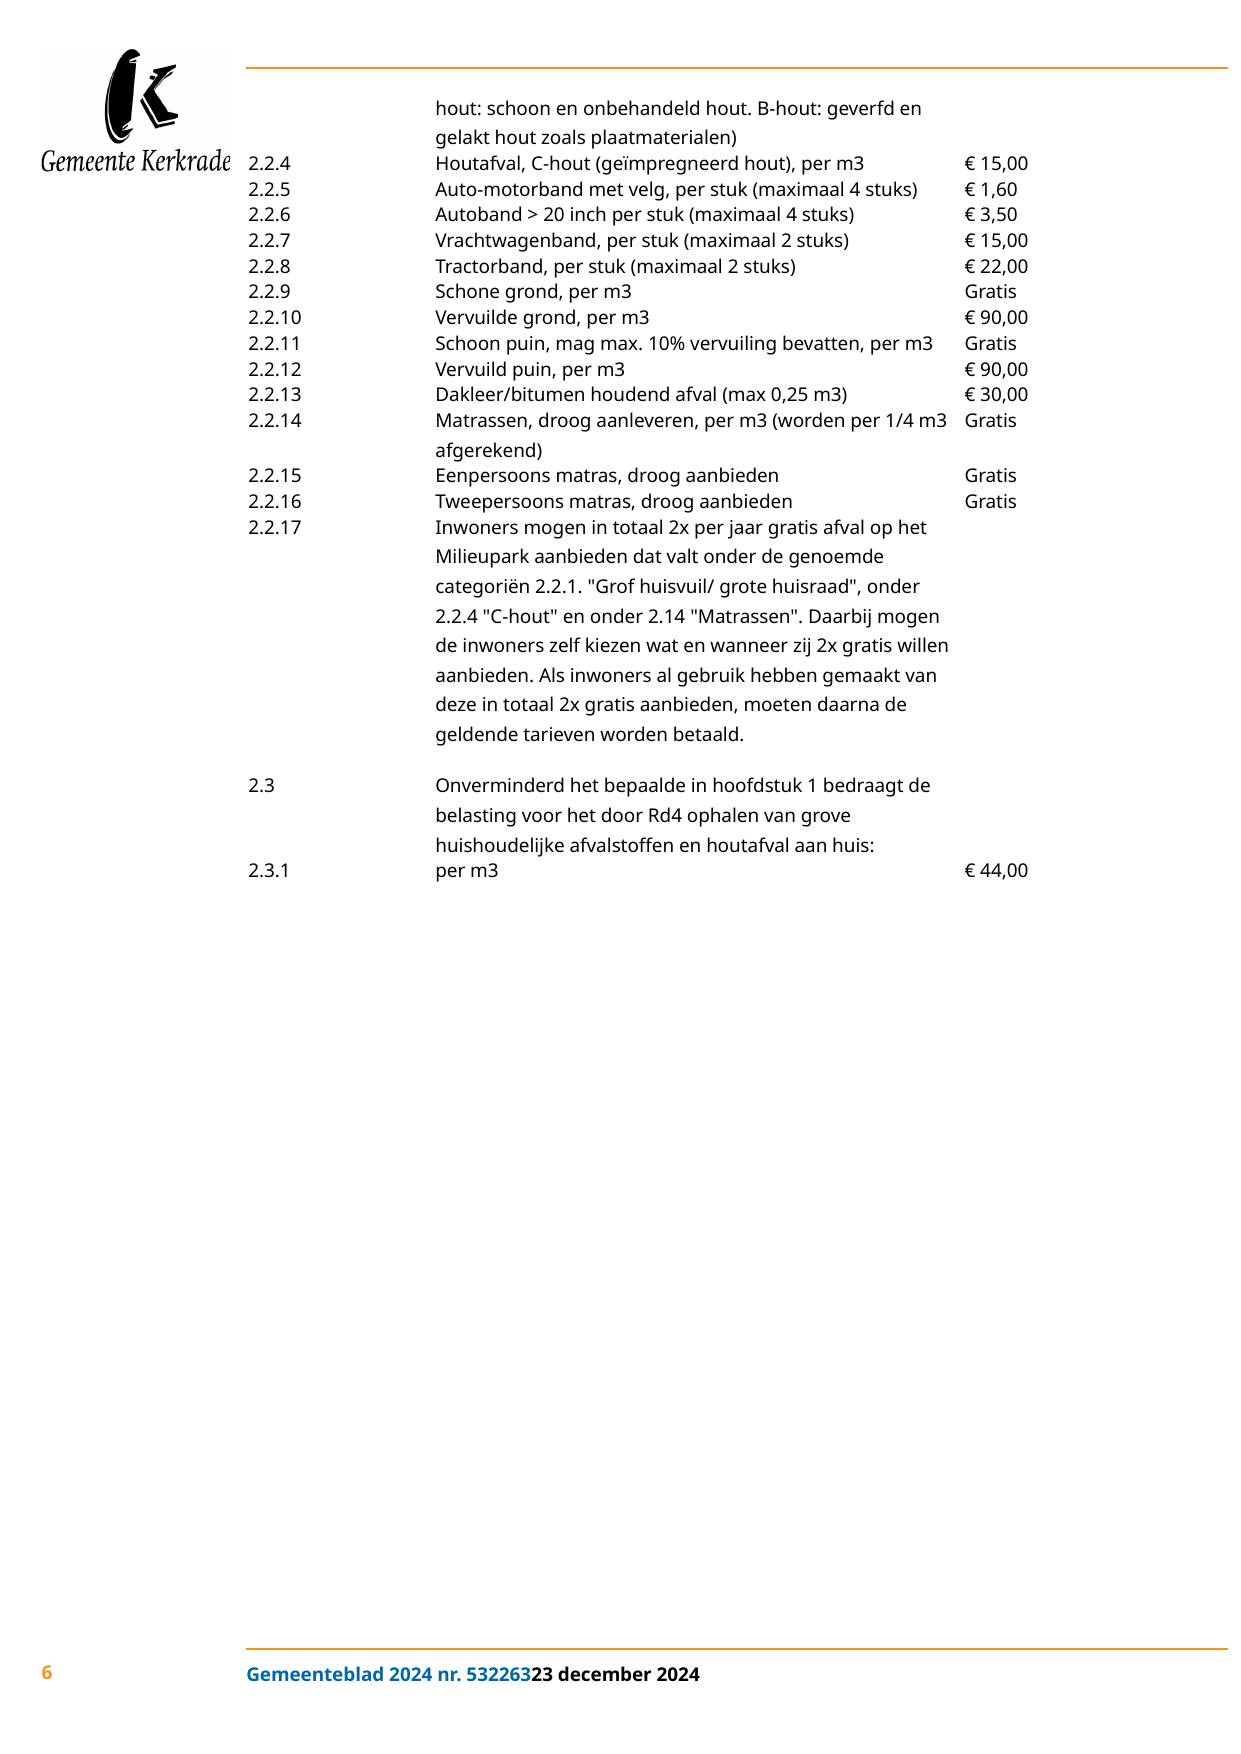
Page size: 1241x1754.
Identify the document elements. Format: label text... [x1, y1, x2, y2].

table_cell [435, 747, 964, 773]
table_cell [248, 95, 435, 150]
table_cell [964, 514, 1152, 747]
table_cell 2.2.9 [248, 279, 435, 304]
table_cell € 22,00 [964, 253, 1152, 279]
table_cell 2.2.10 [248, 305, 435, 330]
table_cell Autoband > 20 inch per stuk (maximaal 4 stuks) [435, 202, 964, 227]
table_cell € 15,00 [964, 227, 1152, 253]
table_cell Inwoners mogen in totaal 2x per jaar gratis afval op het Milieupark aanbieden dat valt onder de genoemde categoriën 2.2.1. "Grof huisvuil/ grote huisraad", onder 2.2.4 "C-hout" en onder 2.14 "Matrassen". Daarbij mogen de inwoners zelf kiezen wat en wanneer zij 2x gratis willen aanbieden. Als inwoners al gebruik hebben gemaakt van deze in totaal 2x gratis aanbieden, moeten daarna de geldende tarieven worden betaald. [435, 514, 964, 747]
table_cell Vervuild puin, per m3 [435, 356, 964, 382]
table_cell Onverminderd het bepaalde in hoofdstuk 1 bedraagt de belasting voor het door Rd4 ophalen van grove huishoudelijke afvalstoffen en houtafval aan huis: [435, 773, 964, 858]
table_cell Houtafval, C-hout (geïmpregneerd hout), per m3 [435, 150, 964, 176]
table_cell 2.2.13 [248, 382, 435, 407]
table_cell 2.3 [248, 773, 435, 858]
table_cell € 44,00 [964, 858, 1152, 883]
table_cell Gratis [964, 408, 1152, 463]
table_cell Schone grond, per m3 [435, 279, 964, 304]
table_cell 2.2.16 [248, 489, 435, 514]
table_cell Vrachtwagenband, per stuk (maximaal 2 stuks) [435, 227, 964, 253]
table_cell € 1,60 [964, 176, 1152, 202]
table_cell 2.2.4 [248, 150, 435, 176]
table_cell [964, 747, 1152, 773]
table_cell 2.2.12 [248, 356, 435, 382]
table_cell Tweepersoons matras, droog aanbieden [435, 489, 964, 514]
table_cell Gratis [964, 489, 1152, 514]
table_cell 2.2.17 [248, 514, 435, 747]
table_cell Tractorband, per stuk (maximaal 2 stuks) [435, 253, 964, 279]
table_cell 2.2.6 [248, 202, 435, 227]
picture [41, 47, 231, 172]
table_cell 2.2.8 [248, 253, 435, 279]
table_cell 2.2.11 [248, 330, 435, 356]
table_cell 2.2.14 [248, 408, 435, 463]
table_cell Gratis [964, 463, 1152, 488]
table_cell Schoon puin, mag max. 10% vervuiling bevatten, per m3 [435, 330, 964, 356]
table_cell [248, 747, 435, 773]
table_cell Matrassen, droog aanleveren, per m3 (worden per 1/4 m3 afgerekend) [435, 408, 964, 463]
table_cell € 15,00 [964, 150, 1152, 176]
table_cell [964, 95, 1152, 150]
table_cell hout: schoon en onbehandeld hout. B-hout: geverfd en gelakt hout zoals plaatmaterialen) [435, 95, 964, 150]
table_cell Gratis [964, 279, 1152, 304]
table_cell Auto-motorband met velg, per stuk (maximaal 4 stuks) [435, 176, 964, 202]
table_cell € 90,00 [964, 356, 1152, 382]
table_cell 2.3.1 [248, 858, 435, 883]
table_cell 2.2.5 [248, 176, 435, 202]
table_cell Dakleer/bitumen houdend afval (max 0,25 m3) [435, 382, 964, 407]
table_cell € 90,00 [964, 305, 1152, 330]
table_cell [964, 773, 1152, 858]
table_cell 2.2.15 [248, 463, 435, 488]
table_cell Eenpersoons matras, droog aanbieden [435, 463, 964, 488]
table_cell € 30,00 [964, 382, 1152, 407]
table_cell € 3,50 [964, 202, 1152, 227]
table_cell Gratis [964, 330, 1152, 356]
table_cell 2.2.7 [248, 227, 435, 253]
table_cell Vervuilde grond, per m3 [435, 305, 964, 330]
table_cell per m3 [435, 858, 964, 883]
